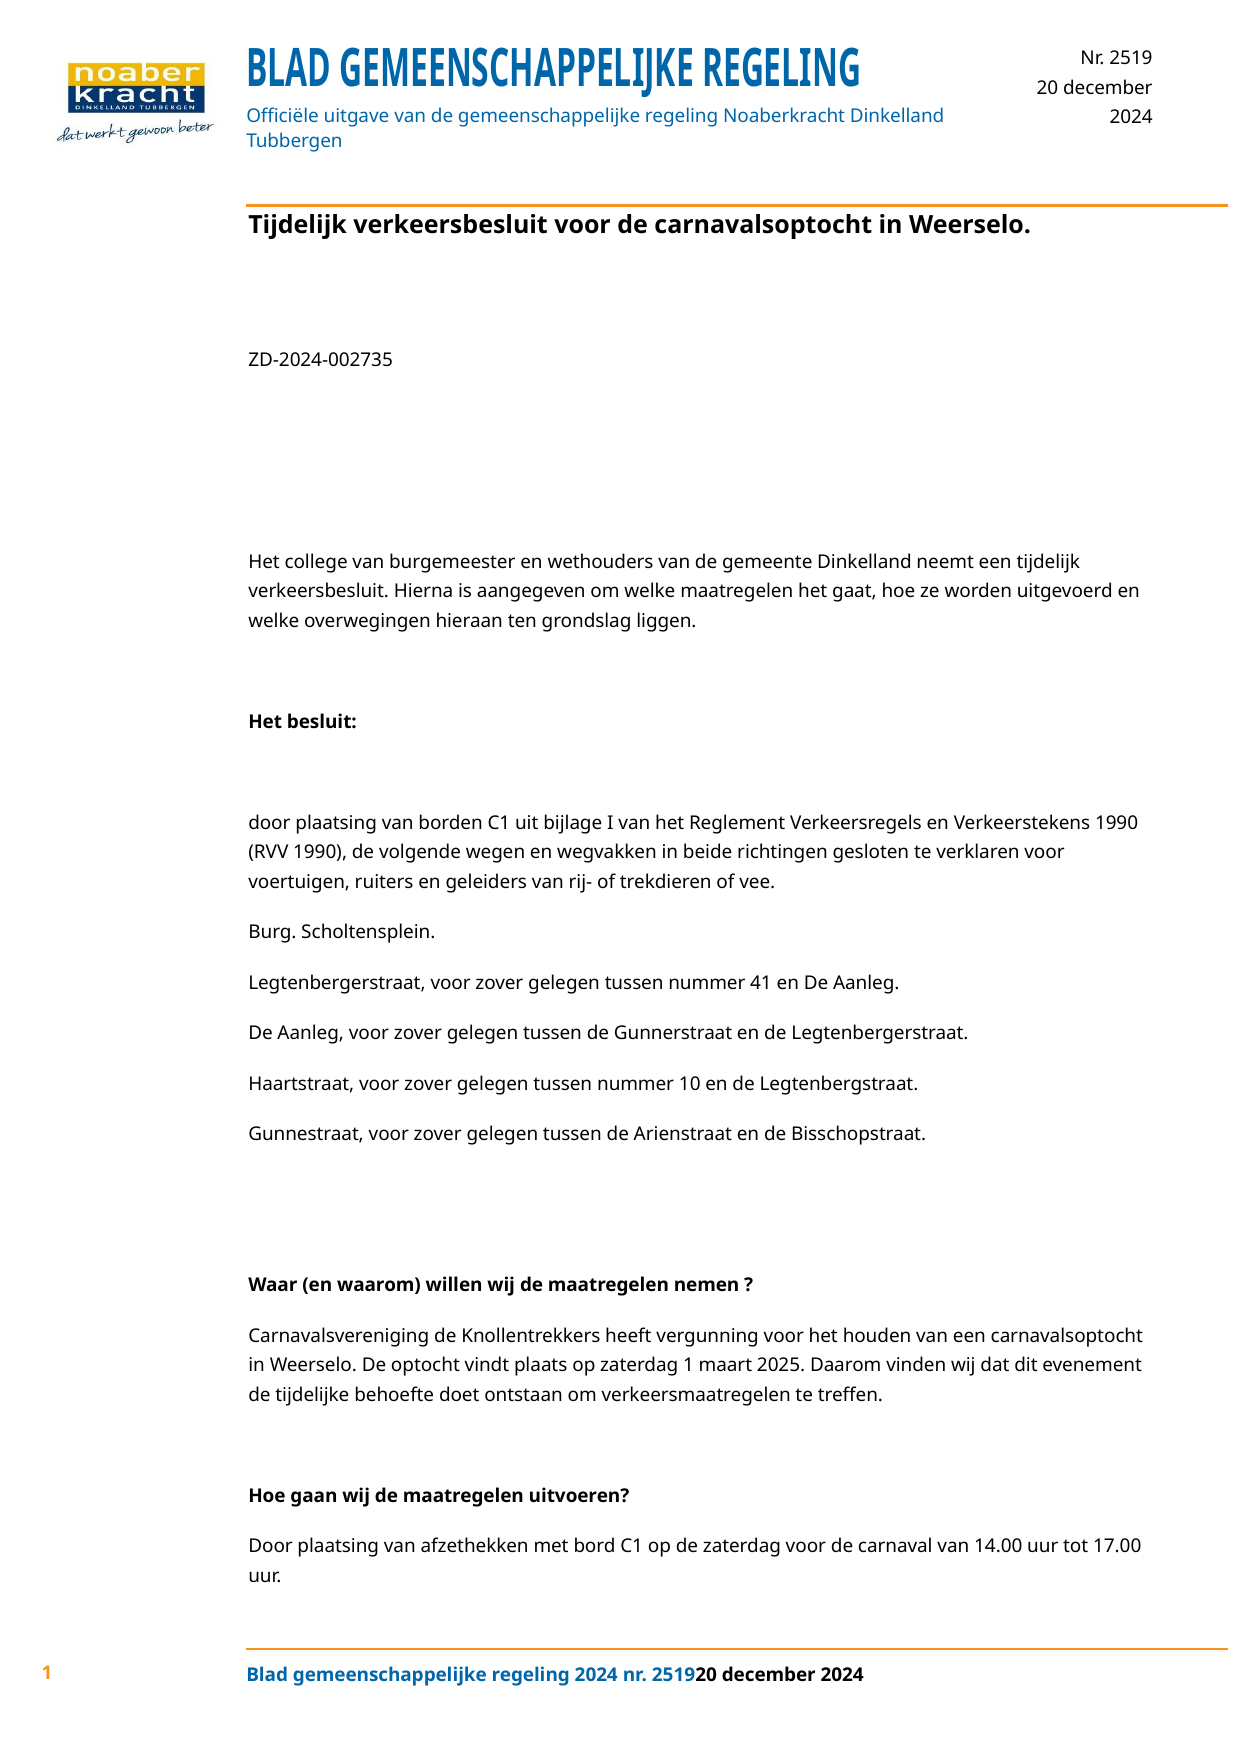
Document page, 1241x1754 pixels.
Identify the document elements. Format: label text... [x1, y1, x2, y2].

text Tijdelijk verkeersbesluit voor de carnavalsoptocht in Weerselo. [248, 207, 1152, 241]
text Het college van burgemeester en wethouders van de gemeente Dinkelland neemt een tijdelijk verkeersbesluit. Hierna is aangegeven om welke maatregelen het gaat, hoe ze worden uitgevoerd en welke overwegingen hieraan ten grondslag liggen. [248, 548, 1152, 633]
text Het besluit: [248, 708, 1152, 734]
picture [41, 47, 231, 172]
text ZD-2024-002735 [248, 346, 1152, 372]
text Door plaatsing van afzethekken met bord C1 op de zaterdag voor de carnaval van 14.00 uur tot 17.00 uur. [248, 1532, 1152, 1588]
text Burg. Scholtensplein. [248, 918, 1152, 944]
text Legtenbergerstraat, voor zover gelegen tussen nummer 41 en De Aanleg. [248, 969, 1152, 995]
text Gunnestraat, voor zover gelegen tussen de Arienstraat en de Bisschopstraat. [248, 1120, 1152, 1146]
text Waar (en waarom) willen wij de maatregelen nemen ? [248, 1271, 1152, 1297]
text Hoe gaan wij de maatregelen uitvoeren? [248, 1482, 1152, 1508]
text door plaatsing van borden C1 uit bijlage I van het Reglement Verkeersregels en Verkeerstekens 1990 (RVV 1990), de volgende wegen en wegvakken in beide richtingen gesloten te verklaren voor voertuigen, ruiters en geleiders van rij- of trekdieren of vee. [248, 809, 1152, 894]
text Haartstraat, voor zover gelegen tussen nummer 10 en de Legtenbergstraat. [248, 1070, 1152, 1096]
text De Aanleg, voor zover gelegen tussen de Gunnerstraat en de Legtenbergerstraat. [248, 1019, 1152, 1045]
text Carnavalsvereniging de Knollentrekkers heeft vergunning voor het houden van een carnavalsoptocht in Weerselo. De optocht vindt plaats op zaterdag 1 maart 2025. Daarom vinden wij dat dit evenement de tijdelijke behoefte doet ontstaan om verkeersmaatregelen te treffen. [248, 1322, 1152, 1407]
